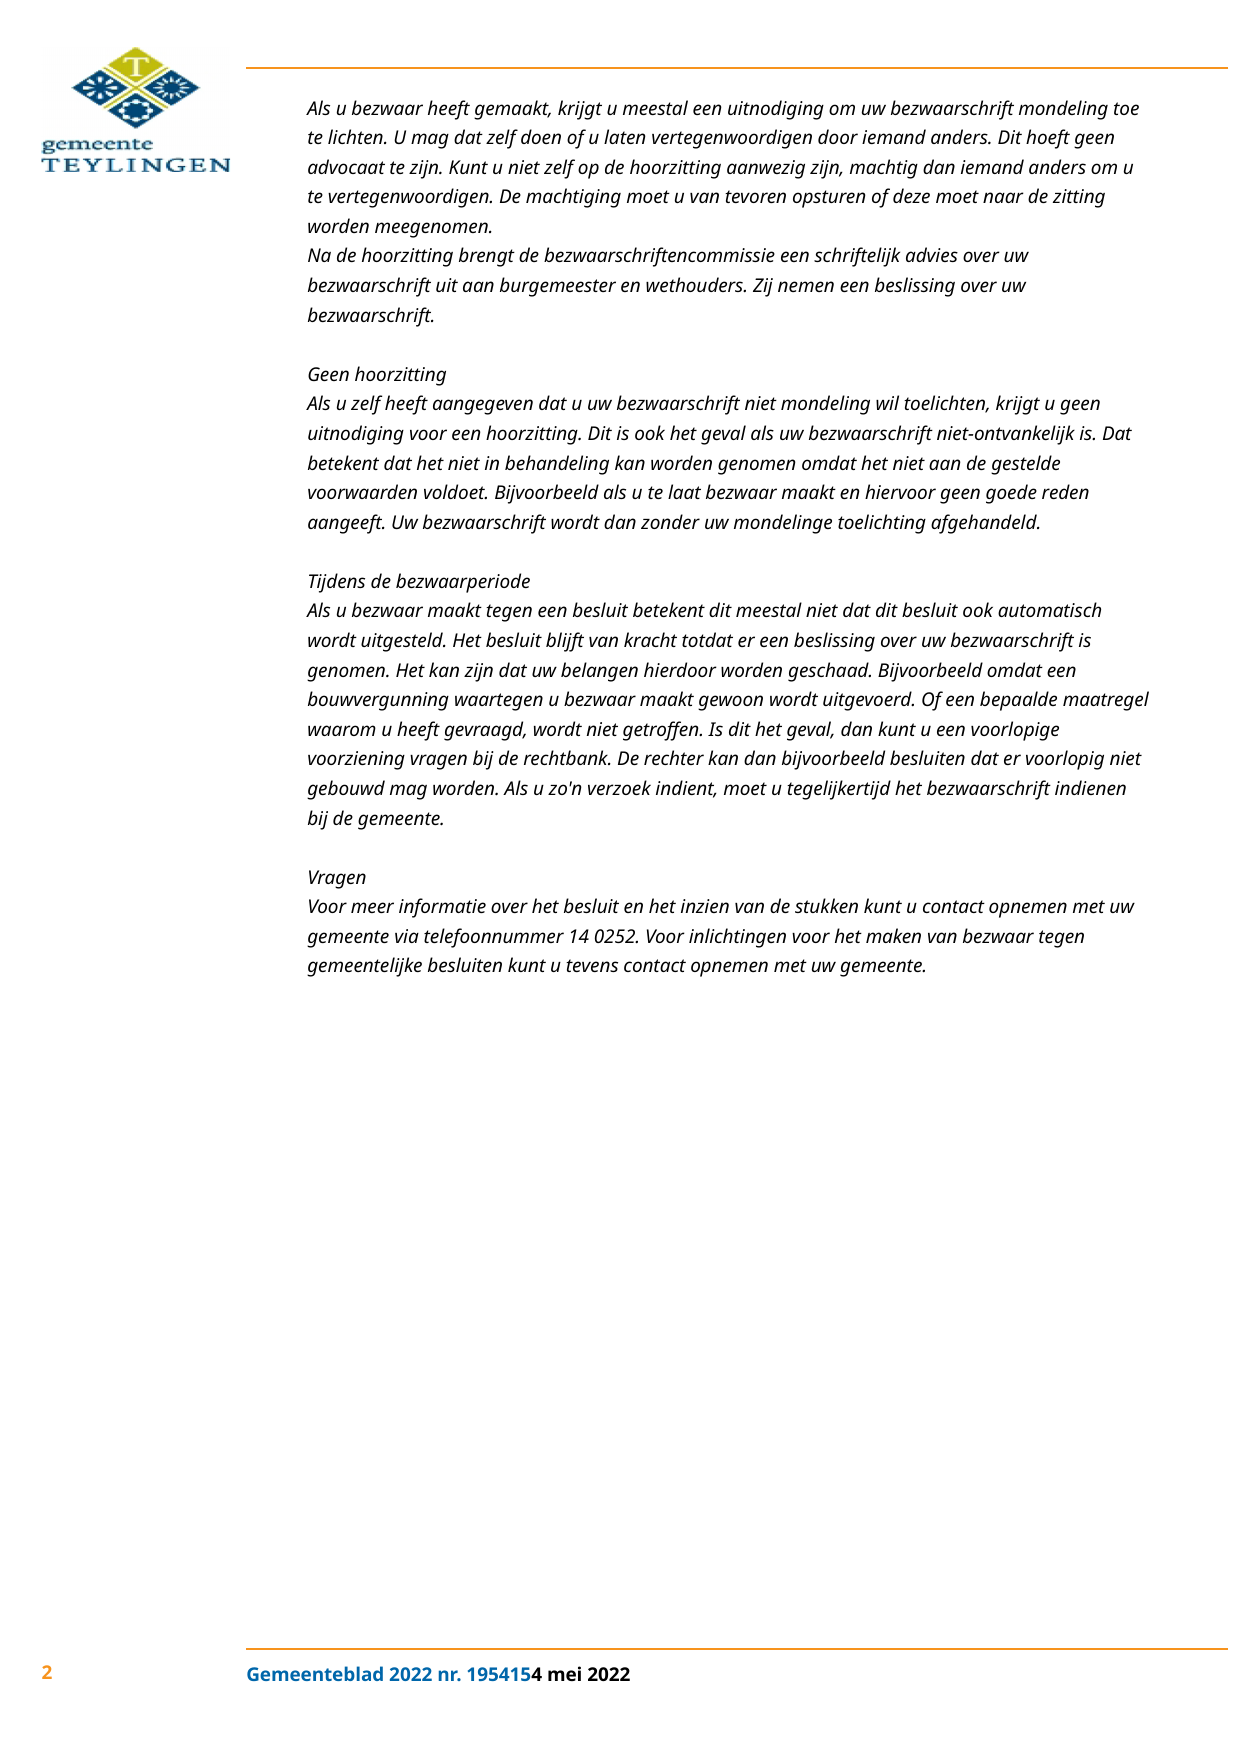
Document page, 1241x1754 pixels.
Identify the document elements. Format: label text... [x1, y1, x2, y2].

list Voor meer informatie over het besluit en het inzien van de stukken kunt u contact opnemen met uw gemeente via telefoonnummer 14 0252. Voor inlichtingen voor het maken van bezwaar tegen gemeentelijke besluiten kunt u tevens contact opnemen met uw gemeente. [248, 893, 1152, 978]
list Vragen [248, 864, 1152, 890]
list Als u bezwaar maakt tegen een besluit betekent dit meestal niet dat dit besluit ook automatisch wordt uitgesteld. Het besluit blijft van kracht totdat er een beslissing over uw bezwaarschrift is genomen. Het kan zijn dat uw belangen hierdoor worden geschaad. Bijvoorbeeld omdat een bouwvergunning waartegen u bezwaar maakt gewoon wordt uitgevoerd. Of een bepaalde maatregel waarom u heeft gevraagd, wordt niet getroffen. Is dit het geval, dan kunt u een voorlopige voorziening vragen bij de rechtbank. De rechter kan dan bijvoorbeeld besluiten dat er voorlopig niet gebouwd mag worden. Als u zo'n verzoek indient, moet u tegelijkertijd het bezwaarschrift indienen bij de gemeente. [248, 598, 1152, 831]
picture [41, 47, 231, 172]
list Als u bezwaar heeft gemaakt, krijgt u meestal een uitnodiging om uw bezwaarschrift mondeling toe te lichten. U mag dat zelf doen of u laten vertegenwoordigen door iemand anders. Dit hoeft geen advocaat te zijn. Kunt u niet zelf op de hoorzitting aanwezig zijn, machtig dan iemand anders om u te vertegenwoordigen. De machtiging moet u van tevoren opsturen of deze moet naar de zitting worden meegenomen. [248, 95, 1152, 239]
list Geen hoorzitting [248, 361, 1152, 387]
list Na de hoorzitting brengt de bezwaarschriftencommissie een schriftelijk advies over uw bezwaarschrift uit aan burgemeester en wethouders. Zij nemen een beslissing over uw bezwaarschrift. [248, 243, 1152, 328]
list Tijdens de bezwaarperiode [248, 568, 1152, 594]
list Als u zelf heeft aangegeven dat u uw bezwaarschrift niet mondeling wil toelichten, krijgt u geen uitnodiging voor een hoorzitting. Dit is ook het geval als uw bezwaarschrift niet-ontvankelijk is. Dat betekent dat het niet in behandeling kan worden genomen omdat het niet aan de gestelde voorwaarden voldoet. Bijvoorbeeld als u te laat bezwaar maakt en hiervoor geen goede reden aangeeft. Uw bezwaarschrift wordt dan zonder uw mondelinge toelichting afgehandeld. [248, 391, 1152, 535]
